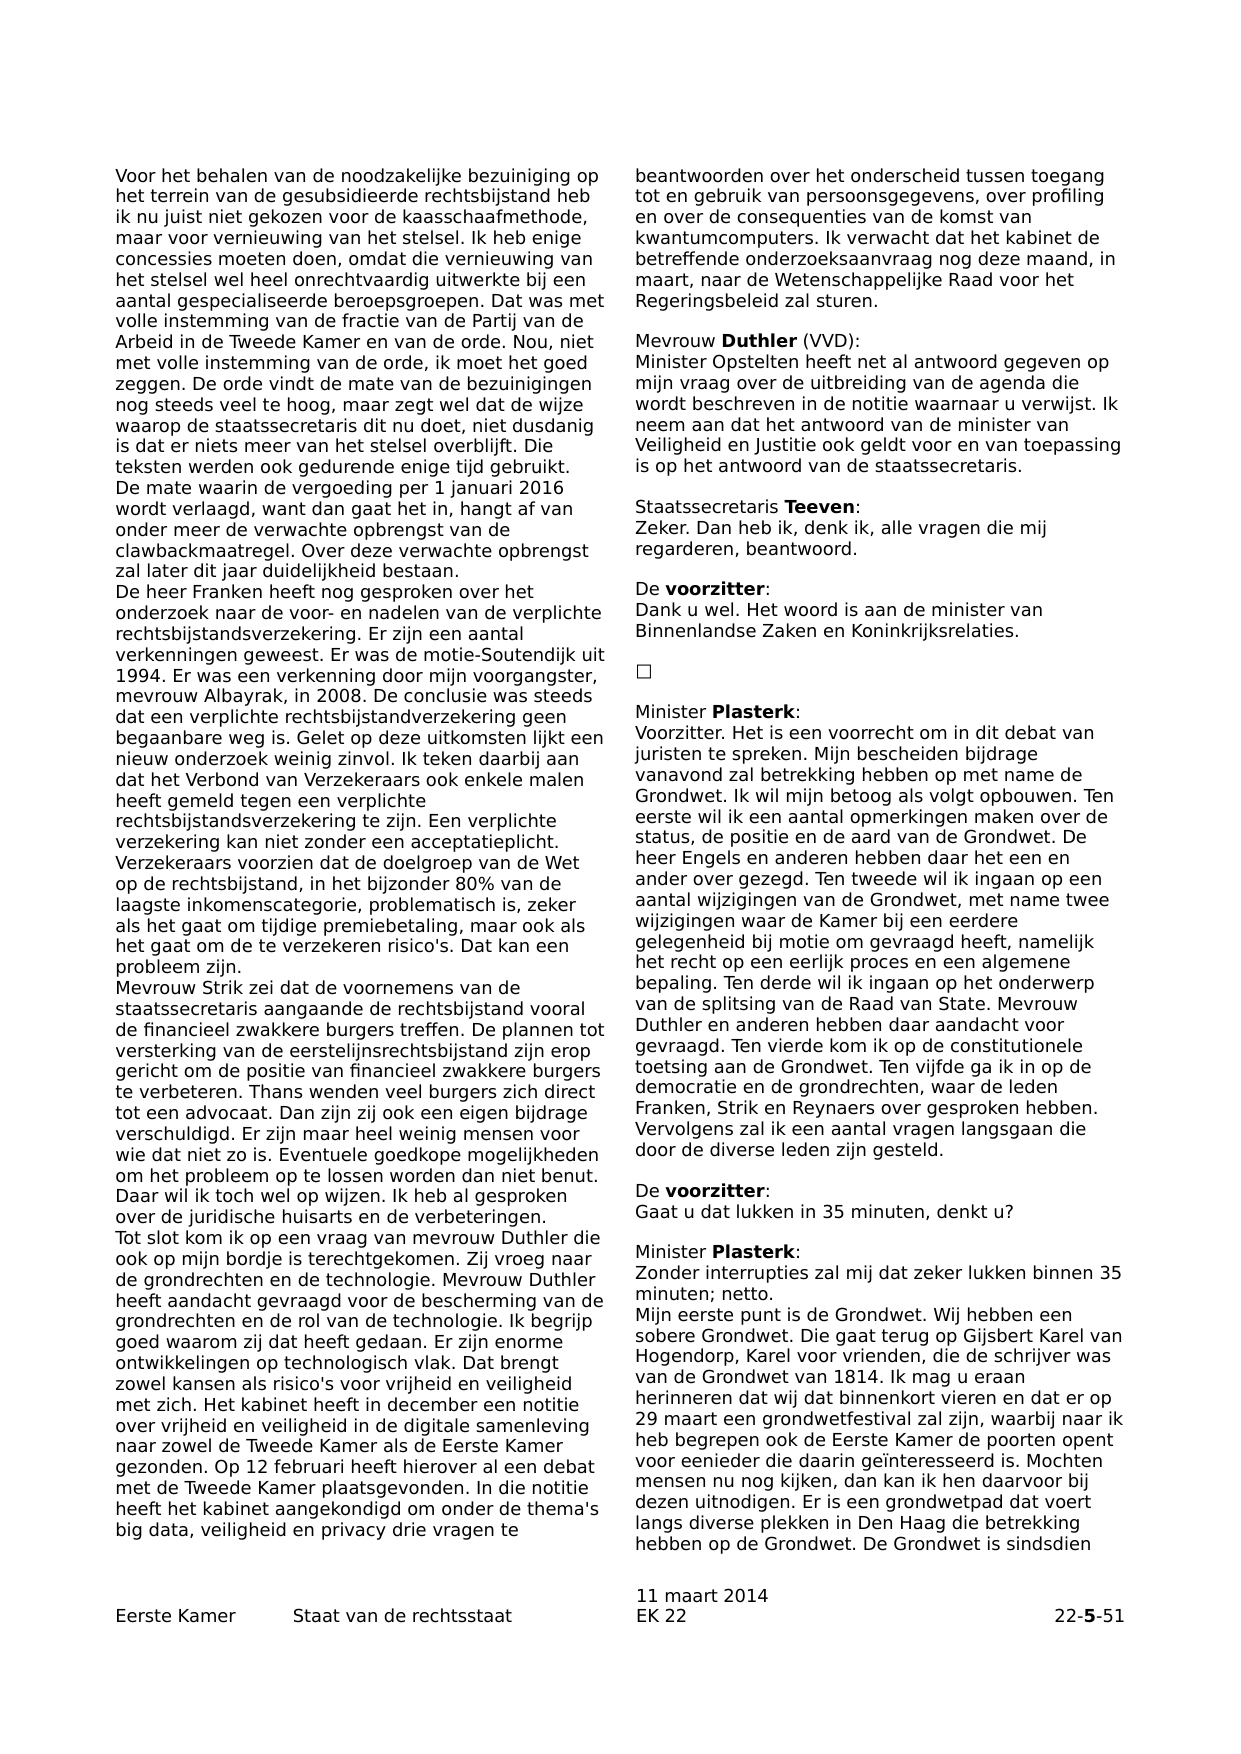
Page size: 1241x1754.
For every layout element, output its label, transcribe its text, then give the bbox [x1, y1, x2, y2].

text Minister Plasterk: [635, 1242, 1125, 1263]
text Dank u wel. Het woord is aan de minister van Binnenlandse Zaken en Koninkrijksrelaties. [635, 600, 1125, 642]
text De heer Franken heeft nog gesproken over het onderzoek naar de voor- en nadelen van de verplichte rechtsbijstandsverzekering. Er zijn een aantal verkenningen geweest. Er was de motie-Soutendijk uit 1994. Er was een verkenning door mijn voorgangster, mevrouw Albayrak, in 2008. De conclusie was steeds dat een verplichte rechtsbijstandverzekering geen begaanbare weg is. Gelet op deze uitkomsten lijkt een nieuw onderzoek weinig zinvol. Ik teken daarbij aan dat het Verbond van Verzekeraars ook enkele malen heeft gemeld tegen een verplichte rechtsbijstandsverzekering te zijn. Een verplichte verzekering kan niet zonder een acceptatieplicht. Verzekeraars voorzien dat de doelgroep van de Wet op de rechtsbijstand, in het bijzonder 80% van de laagste inkomenscategorie, problematisch is, zeker als het gaat om tijdige premiebetaling, maar ook als het gaat om de te verzekeren risico's. Dat kan een probleem zijn. [115, 582, 605, 978]
text De voorzitter: [635, 1181, 1125, 1201]
text Zeker. Dan heb ik, denk ik, alle vragen die mij regarderen, beantwoord. [635, 518, 1125, 559]
text ⬜ [635, 662, 1125, 682]
text De voorzitter: [635, 579, 1125, 600]
text Mevrouw Strik zei dat de voornemens van de staatssecretaris aangaande de rechtsbijstand vooral de financieel zwakkere burgers treffen. De plannen tot versterking van de eerstelijnsrechtsbijstand zijn erop gericht om de positie van financieel zwakkere burgers te verbeteren. Thans wenden veel burgers zich direct tot een advocaat. Dan zijn zij ook een eigen bijdrage verschuldigd. Er zijn maar heel weinig mensen voor wie dat niet zo is. Eventuele goedkope mogelijkheden om het probleem op te lossen worden dan niet benut. Daar wil ik toch wel op wijzen. Ik heb al gesproken over de juridische huisarts en de verbeteringen. [115, 978, 605, 1228]
text Staatssecretaris Teeven: [635, 497, 1125, 518]
text Minister Plasterk: [635, 702, 1125, 723]
text Minister Opstelten heeft net al antwoord gegeven op mijn vraag over de uitbreiding van de agenda die wordt beschreven in de notitie waarnaar u verwijst. Ik neem aan dat het antwoord van de minister van Veiligheid en Justitie ook geldt voor en van toepassing is op het antwoord van de staatssecretaris. [635, 352, 1125, 477]
text Zonder interrupties zal mij dat zeker lukken binnen 35 minuten; netto. [635, 1263, 1125, 1304]
text beantwoorden over het onderscheid tussen toegang tot en gebruik van persoonsgegevens, over profiling en over de consequenties van de komst van kwantumcomputers. Ik verwacht dat het kabinet de betreffende onderzoeksaanvraag nog deze maand, in maart, naar de Wetenschappelijke Raad voor het Regeringsbeleid zal sturen. [635, 165, 1125, 311]
text Tot slot kom ik op een vraag van mevrouw Duthler die ook op mijn bordje is terechtgekomen. Zij vroeg naar de grondrechten en de technologie. Mevrouw Duthler heeft aandacht gevraagd voor de bescherming van de grondrechten en de rol van de technologie. Ik begrijp goed waarom zij dat heeft gedaan. Er zijn enorme ontwikkelingen op technologisch vlak. Dat brengt zowel kansen als risico's voor vrijheid en veiligheid met zich. Het kabinet heeft in december een notitie over vrijheid en veiligheid in de digitale samenleving naar zowel de Tweede Kamer als de Eerste Kamer gezonden. Op 12 februari heeft hierover al een debat met de Tweede Kamer plaatsgevonden. In die notitie heeft het kabinet aangekondigd om onder de thema's big data, veiligheid en privacy drie vragen te [115, 1228, 605, 1540]
text De mate waarin de vergoeding per 1 januari 2016 wordt verlaagd, want dan gaat het in, hangt af van onder meer de verwachte opbrengst van de clawbackmaatregel. Over deze verwachte opbrengst zal later dit jaar duidelijkheid bestaan. [115, 478, 605, 582]
text Mijn eerste punt is de Grondwet. Wij hebben een sobere Grondwet. Die gaat terug op Gijsbert Karel van Hogendorp, Karel voor vrienden, die de schrijver was van de Grondwet van 1814. Ik mag u eraan herinneren dat wij dat binnenkort vieren en dat er op 29 maart een grondwetfestival zal zijn, waarbij naar ik heb begrepen ook de Eerste Kamer de poorten opent voor eenieder die daarin geïnteresseerd is. Mochten mensen nu nog kijken, dan kan ik hen daarvoor bij dezen uitnodigen. Er is een grondwetpad dat voert langs diverse plekken in Den Haag die betrekking hebben op de Grondwet. De Grondwet is sindsdien [635, 1304, 1125, 1554]
text Mevrouw Duthler (VVD): [635, 331, 1125, 352]
text Voor het behalen van de noodzakelijke bezuiniging op het terrein van de gesubsidieerde rechtsbijstand heb ik nu juist niet gekozen voor de kaasschaafmethode, maar voor vernieuwing van het stelsel. Ik heb enige concessies moeten doen, omdat die vernieuwing van het stelsel wel heel onrechtvaardig uitwerkte bij een aantal gespecialiseerde beroepsgroepen. Dat was met volle instemming van de fractie van de Partij van de Arbeid in de Tweede Kamer en van de orde. Nou, niet met volle instemming van de orde, ik moet het goed zeggen. De orde vindt de mate van de bezuinigingen nog steeds veel te hoog, maar zegt wel dat de wijze waarop de staatssecretaris dit nu doet, niet dusdanig is dat er niets meer van het stelsel overblijft. Die teksten werden ook gedurende enige tijd gebruikt. [115, 165, 605, 478]
text Gaat u dat lukken in 35 minuten, denkt u? [635, 1201, 1125, 1222]
text Voorzitter. Het is een voorrecht om in dit debat van juristen te spreken. Mijn bescheiden bijdrage vanavond zal betrekking hebben op met name de Grondwet. Ik wil mijn betoog als volgt opbouwen. Ten eerste wil ik een aantal opmerkingen maken over de status, de positie en de aard van de Grondwet. De heer Engels en anderen hebben daar het een en ander over gezegd. Ten tweede wil ik ingaan op een aantal wijzigingen van de Grondwet, met name twee wijzigingen waar de Kamer bij een eerdere gelegenheid bij motie om gevraagd heeft, namelijk het recht op een eerlijk proces en een algemene bepaling. Ten derde wil ik ingaan op het onderwerp van de splitsing van de Raad van State. Mevrouw Duthler en anderen hebben daar aandacht voor gevraagd. Ten vierde kom ik op de constitutionele toetsing aan de Grondwet. Ten vijfde ga ik in op de democratie en de grondrechten, waar de leden Franken, Strik en Reynaers over gesproken hebben. Vervolgens zal ik een aantal vragen langsgaan die door de diverse leden zijn gesteld. [635, 723, 1125, 1161]
